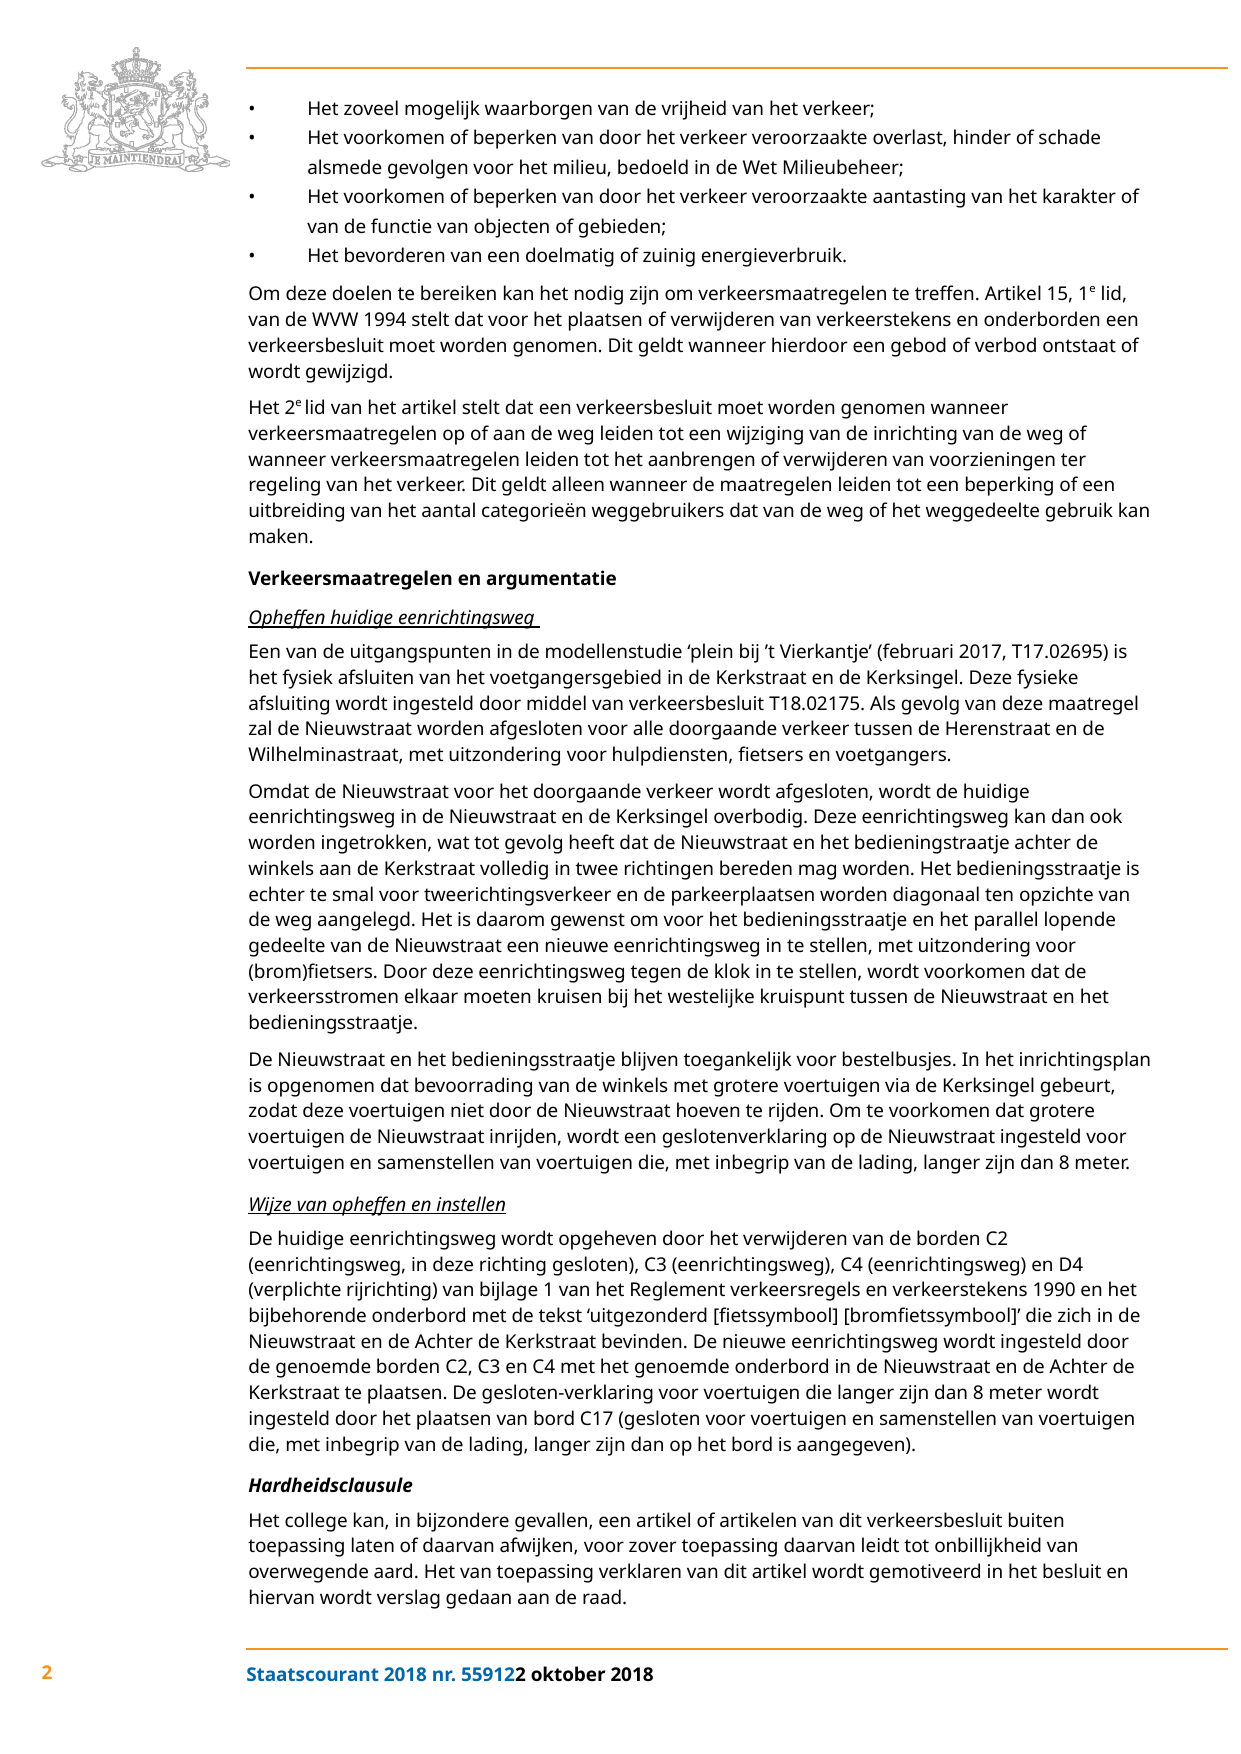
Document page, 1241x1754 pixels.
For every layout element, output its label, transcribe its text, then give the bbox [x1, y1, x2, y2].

text Opheffen huidige eenrichtingsweg [248, 604, 1152, 630]
list Het voorkomen of beperken van door het verkeer veroorzaakte aantasting van het karakter of van de functie van objecten of gebieden; [248, 183, 1152, 239]
text Het college kan, in bijzondere gevallen, een artikel of artikelen van dit verkeersbesluit buiten toepassing laten of daarvan afwijken, voor zover toepassing daarvan leidt tot onbillijkheid van overwegende aard. Het van toepassing verklaren van dit artikel wordt gemotiveerd in het besluit en hiervan wordt verslag gedaan aan de raad. [248, 1507, 1152, 1610]
text Het 2e lid van het artikel stelt dat een verkeersbesluit moet worden genomen wanneer verkeersmaatregelen op of aan de weg leiden tot een wijziging van de inrichting van de weg of wanneer verkeersmaatregelen leiden tot het aanbrengen of verwijderen van voorzieningen ter regeling van het verkeer. Dit geldt alleen wanneer de maatregelen leiden tot een beperking of een uitbreiding van het aantal categorieën weggebruikers dat van de weg of het weggedeelte gebruik kan maken. [248, 394, 1152, 549]
text Een van de uitgangspunten in de modellenstudie ‘plein bij ’t Vierkantje’ (februari 2017, T17.02695) is het fysiek afsluiten van het voetgangersgebied in de Kerkstraat en de Kerksingel. Deze fysieke afsluiting wordt ingesteld door middel van verkeersbesluit T18.02175. Als gevolg van deze maatregel zal de Nieuwstraat worden afgesloten voor alle doorgaande verkeer tussen de Herenstraat en de Wilhelminastraat, met uitzondering voor hulpdiensten, fietsers en voetgangers. [248, 638, 1152, 767]
text Wijze van opheffen en instellen [248, 1191, 1152, 1217]
text Hardheidsclausule [248, 1473, 1152, 1498]
list Het bevorderen van een doelmatig of zuinig energieverbruik. [248, 243, 1152, 268]
text Verkeersmaatregelen en argumentatie [248, 565, 1152, 591]
list Het voorkomen of beperken van door het verkeer veroorzaakte overlast, hinder of schade alsmede gevolgen voor het milieu, bedoeld in de Wet Milieubeheer; [248, 124, 1152, 180]
text De Nieuwstraat en het bedieningsstraatje blijven toegankelijk voor bestelbusjes. In het inrichtingsplan is opgenomen dat bevoorrading van de winkels met grotere voertuigen via de Kerksingel gebeurt, zodat deze voertuigen niet door de Nieuwstraat hoeven te rijden. Om te voorkomen dat grotere voertuigen de Nieuwstraat inrijden, wordt een geslotenverklaring op de Nieuwstraat ingesteld voor voertuigen en samenstellen van voertuigen die, met inbegrip van de lading, langer zijn dan 8 meter. [248, 1046, 1152, 1175]
text Om deze doelen te bereiken kan het nodig zijn om verkeersmaatregelen te treffen. Artikel 15, 1e lid, van de WVW 1994 stelt dat voor het plaatsen of verwijderen van verkeerstekens en onderborden een verkeersbesluit moet worden genomen. Dit geldt wanneer hierdoor een gebod of verbod ontstaat of wordt gewijzigd. [248, 281, 1152, 383]
list Het zoveel mogelijk waarborgen van de vrijheid van het verkeer; [248, 95, 1152, 121]
text De huidige eenrichtingsweg wordt opgeheven door het verwijderen van de borden C2 (eenrichtingsweg, in deze richting gesloten), C3 (eenrichtingsweg), C4 (eenrichtingsweg) en D4 (verplichte rijrichting) van bijlage 1 van het Reglement verkeersregels en verkeerstekens 1990 en het bijbehorende onderbord met de tekst ‘uitgezonderd [fietssymbool] [bromfietssymbool]’ die zich in de Nieuwstraat en de Achter de Kerkstraat bevinden. De nieuwe eenrichtingsweg wordt ingesteld door de genoemde borden C2, C3 en C4 met het genoemde onderbord in de Nieuwstraat en de Achter de Kerkstraat te plaatsen. De gesloten-verklaring voor voertuigen die langer zijn dan 8 meter wordt ingesteld door het plaatsen van bord C17 (gesloten voor voertuigen en samenstellen van voertuigen die, met inbegrip van de lading, langer zijn dan op het bord is aangegeven). [248, 1225, 1152, 1457]
picture [41, 47, 231, 172]
text Omdat de Nieuwstraat voor het doorgaande verkeer wordt afgesloten, wordt de huidige eenrichtingsweg in de Nieuwstraat en de Kerksingel overbodig. Deze eenrichtingsweg kan dan ook worden ingetrokken, wat tot gevolg heeft dat de Nieuwstraat en het bedieningstraatje achter de winkels aan de Kerkstraat volledig in twee richtingen bereden mag worden. Het bedieningsstraatje is echter te smal voor tweerichtingsverkeer en de parkeerplaatsen worden diagonaal ten opzichte van de weg aangelegd. Het is daarom gewenst om voor het bedieningsstraatje en het parallel lopende gedeelte van de Nieuwstraat een nieuwe eenrichtingsweg in te stellen, met uitzondering voor (brom)fietsers. Door deze eenrichtingsweg tegen de klok in te stellen, wordt voorkomen dat de verkeersstromen elkaar moeten kruisen bij het westelijke kruispunt tussen de Nieuwstraat en het bedieningsstraatje. [248, 778, 1152, 1035]
